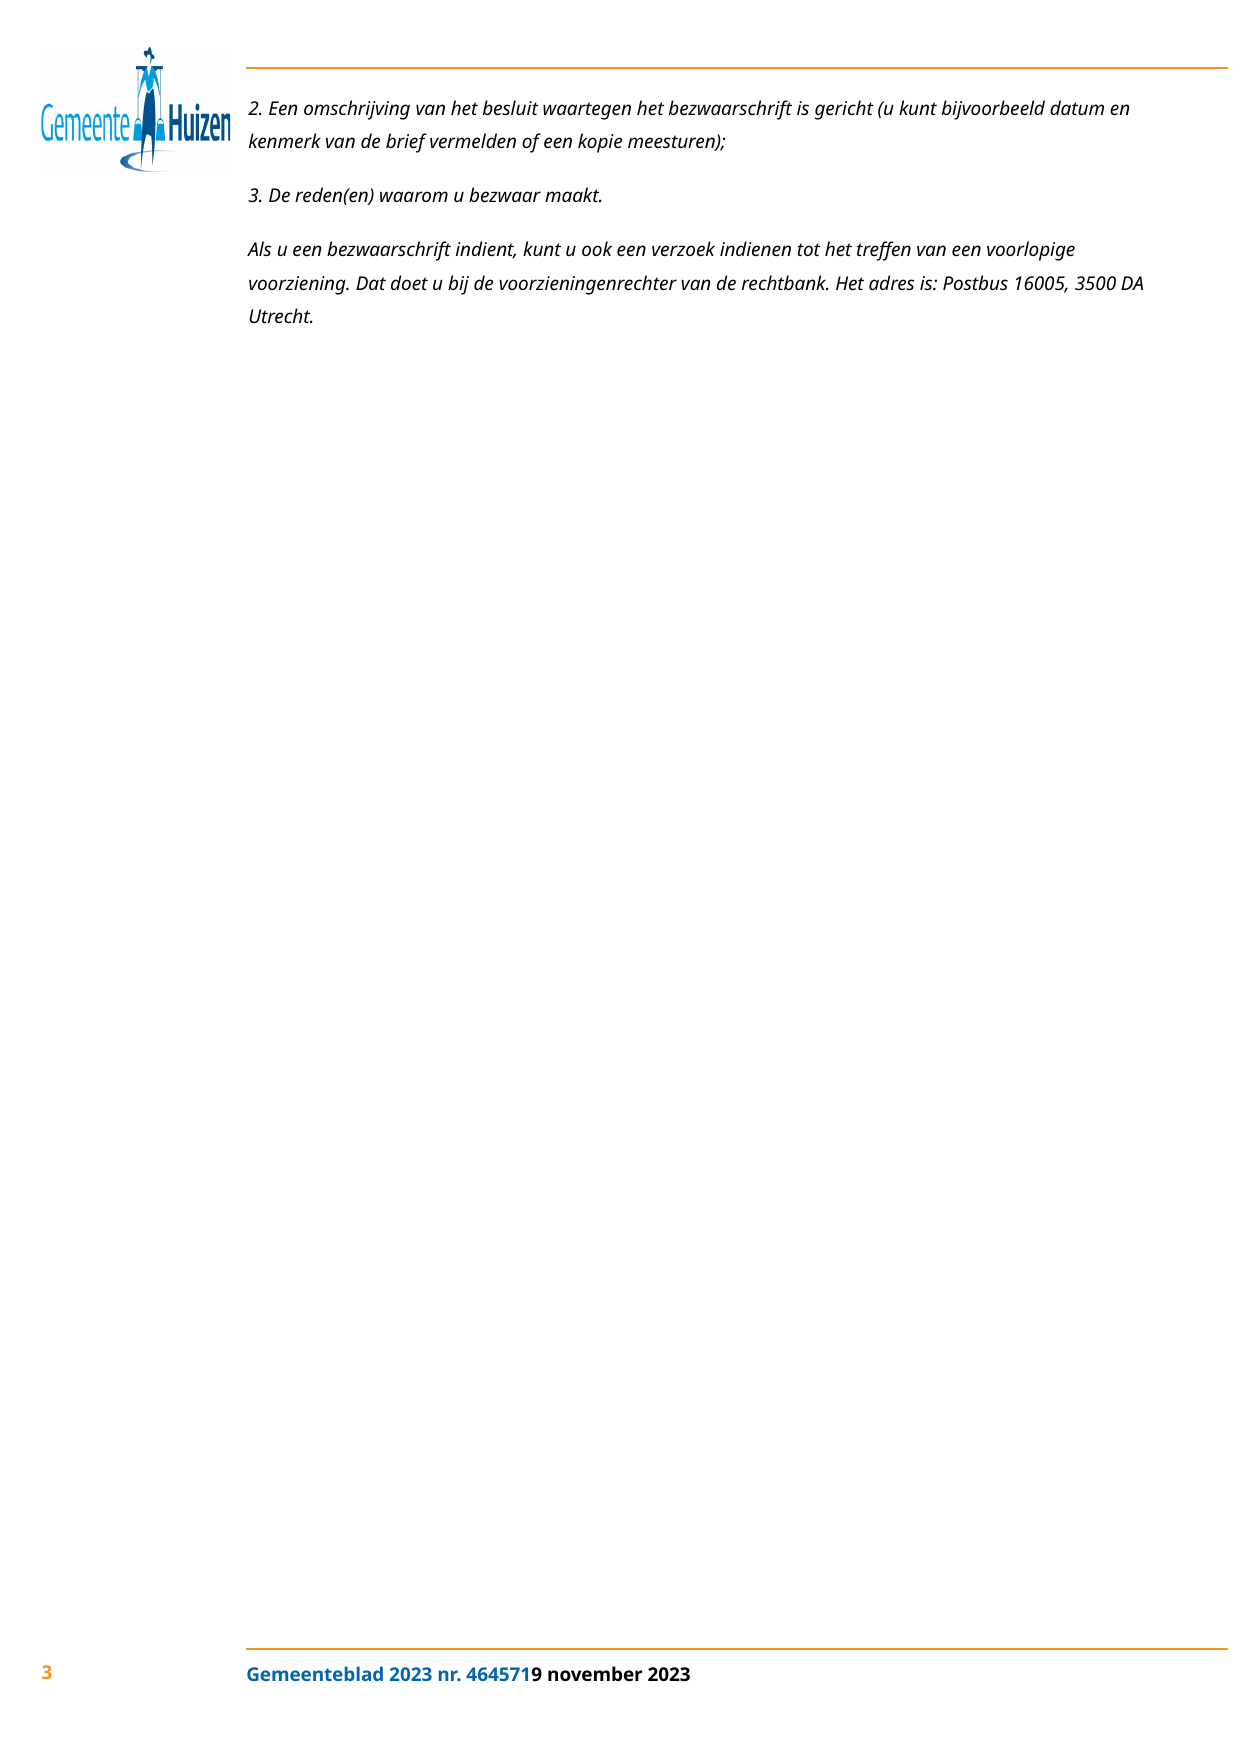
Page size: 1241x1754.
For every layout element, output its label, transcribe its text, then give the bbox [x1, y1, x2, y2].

picture [41, 47, 231, 172]
text 3. De reden(en) waarom u bezwaar maakt. [248, 182, 1152, 208]
text 2. Een omschrijving van het besluit waartegen het bezwaarschrift is gericht (u kunt bijvoorbeeld datum en kenmerk van de brief vermelden of een kopie meesturen); [248, 95, 1152, 154]
text Als u een bezwaarschrift indient, kunt u ook een verzoek indienen tot het treffen van een voorlopige voorziening. Dat doet u bij de voorzieningenrechter van de rechtbank. Het adres is: Postbus 16005, 3500 DA Utrecht. [248, 236, 1152, 329]
